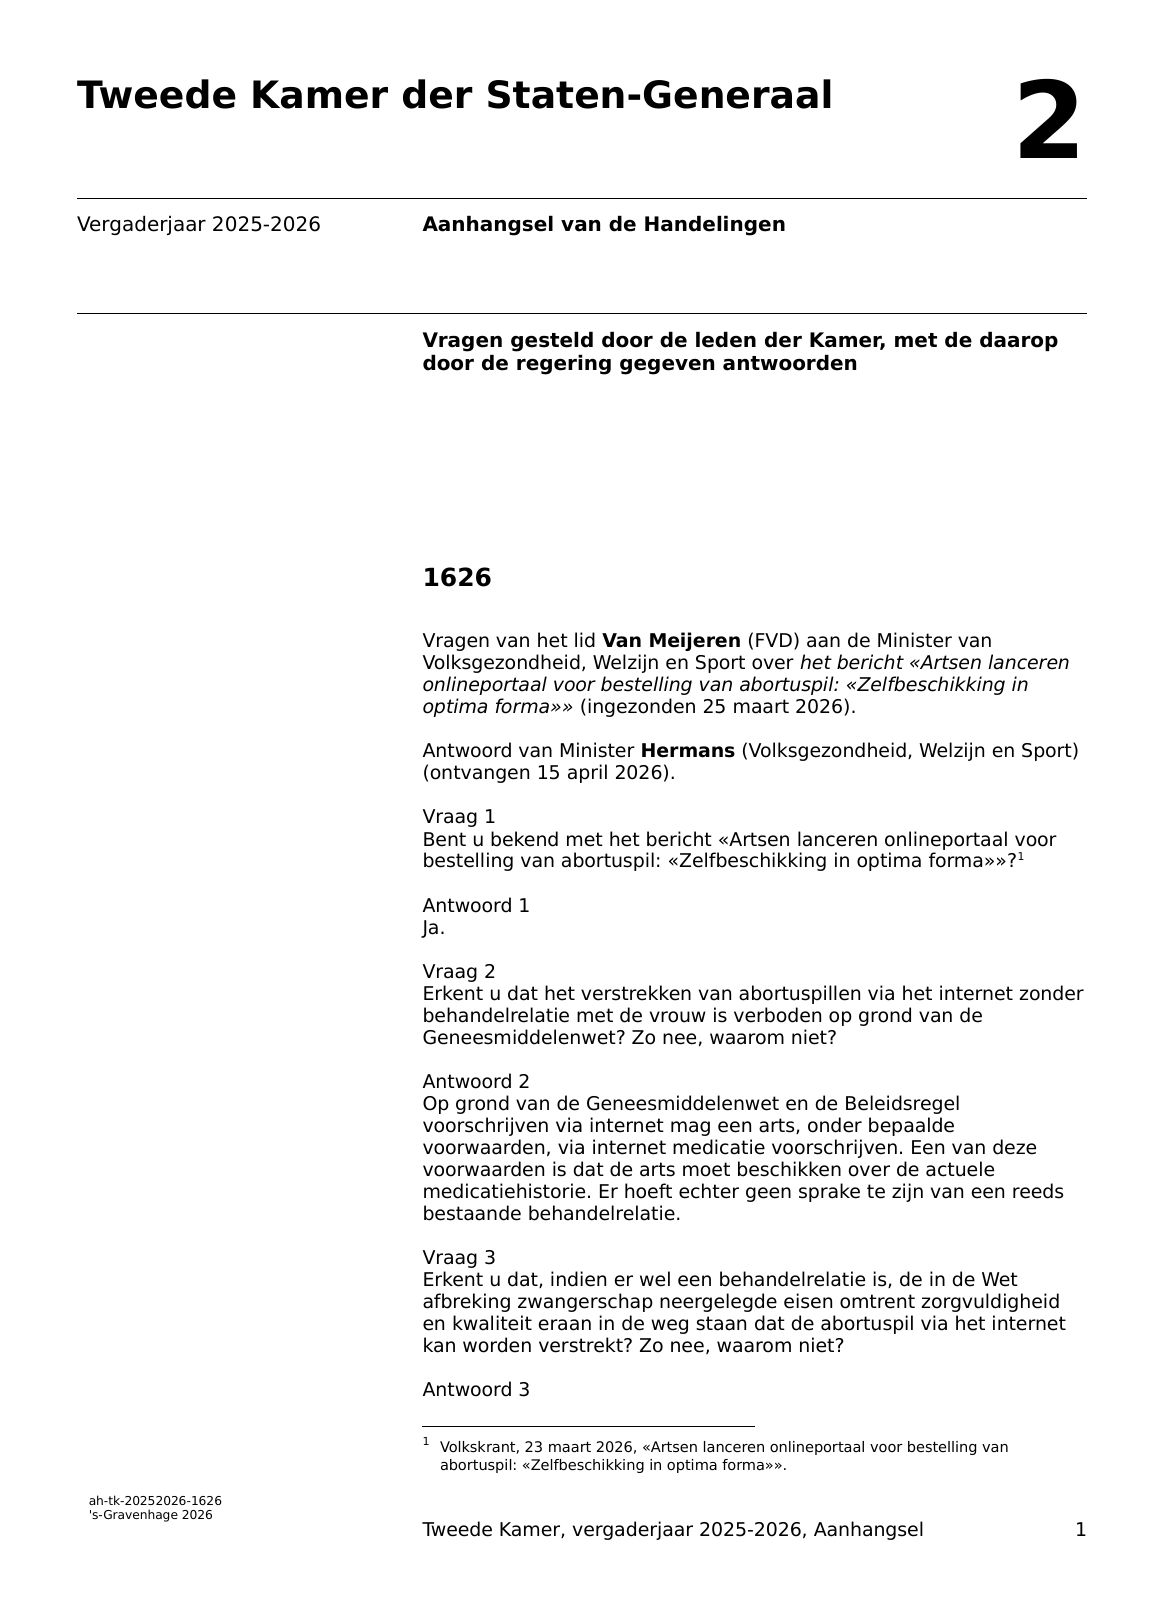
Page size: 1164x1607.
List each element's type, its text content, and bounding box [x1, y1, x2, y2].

table_cell [77, 314, 422, 375]
table_cell Vergaderjaar 2025-2026 [77, 199, 422, 313]
table_header Tweede Kamer der Staten-Generaal [77, 59, 886, 198]
text Vraag 3 [422, 1247, 1087, 1269]
text Antwoord 2 [422, 1071, 1087, 1093]
text ah-tk-20252026-1626 [88, 1494, 323, 1508]
text Vraag 1 [422, 806, 1087, 828]
text Ja. [422, 917, 1087, 938]
text Vragen van het lid Van Meijeren (FVD) aan de Minister van Volksgezondheid, Welzijn en Sport over het bericht «Artsen lanceren onlineportaal voor bestelling van abortuspil: «Zelfbeschikking in optima forma»» (ingezonden 25 maart 2026). [422, 630, 1087, 718]
text Antwoord van Minister Hermans (Volksgezondheid, Welzijn en Sport) (ontvangen 15 april 2026). [422, 740, 1087, 784]
table_cell Vragen gesteld door de leden der Kamer, met de daarop door de regering gegeven antwoorden [422, 314, 1087, 375]
text Antwoord 3 [422, 1379, 1087, 1401]
text 's-Gravenhage 2026 [88, 1508, 323, 1522]
text 1626 [422, 563, 1087, 592]
text Antwoord 1 [422, 894, 1087, 917]
table_header 2 [886, 59, 1087, 198]
text Volkskrant, 23 maart 2026, «Artsen lanceren onlineportaal voor bestelling van abortuspil: «Zelfbeschikking in optima forma»». [422, 1435, 1087, 1474]
text Erkent u dat, indien er wel een behandelrelatie is, de in de Wet afbreking zwangerschap neergelegde eisen omtrent zorgvuldigheid en kwaliteit eraan in de weg staan dat de abortuspil via het internet kan worden verstrekt? Zo nee, waarom niet? [422, 1269, 1087, 1357]
table_cell Aanhangsel van de Handelingen [422, 199, 1087, 313]
text Erkent u dat het verstrekken van abortuspillen via het internet zonder behandelrelatie met de vrouw is verboden op grond van de Geneesmiddelenwet? Zo nee, waarom niet? [422, 983, 1087, 1049]
text Bent u bekend met het bericht «Artsen lanceren onlineportaal voor bestelling van abortuspil: «Zelfbeschikking in optima forma»»? [422, 828, 1087, 872]
text Vraag 2 [422, 961, 1087, 983]
text Op grond van de Geneesmiddelenwet en de Beleidsregel voorschrijven via internet mag een arts, onder bepaalde voorwaarden, via internet medicatie voorschrijven. Een van deze voorwaarden is dat de arts moet beschikken over de actuele medicatiehistorie. Er hoeft echter geen sprake te zijn van een reeds bestaande behandelrelatie. [422, 1093, 1087, 1225]
